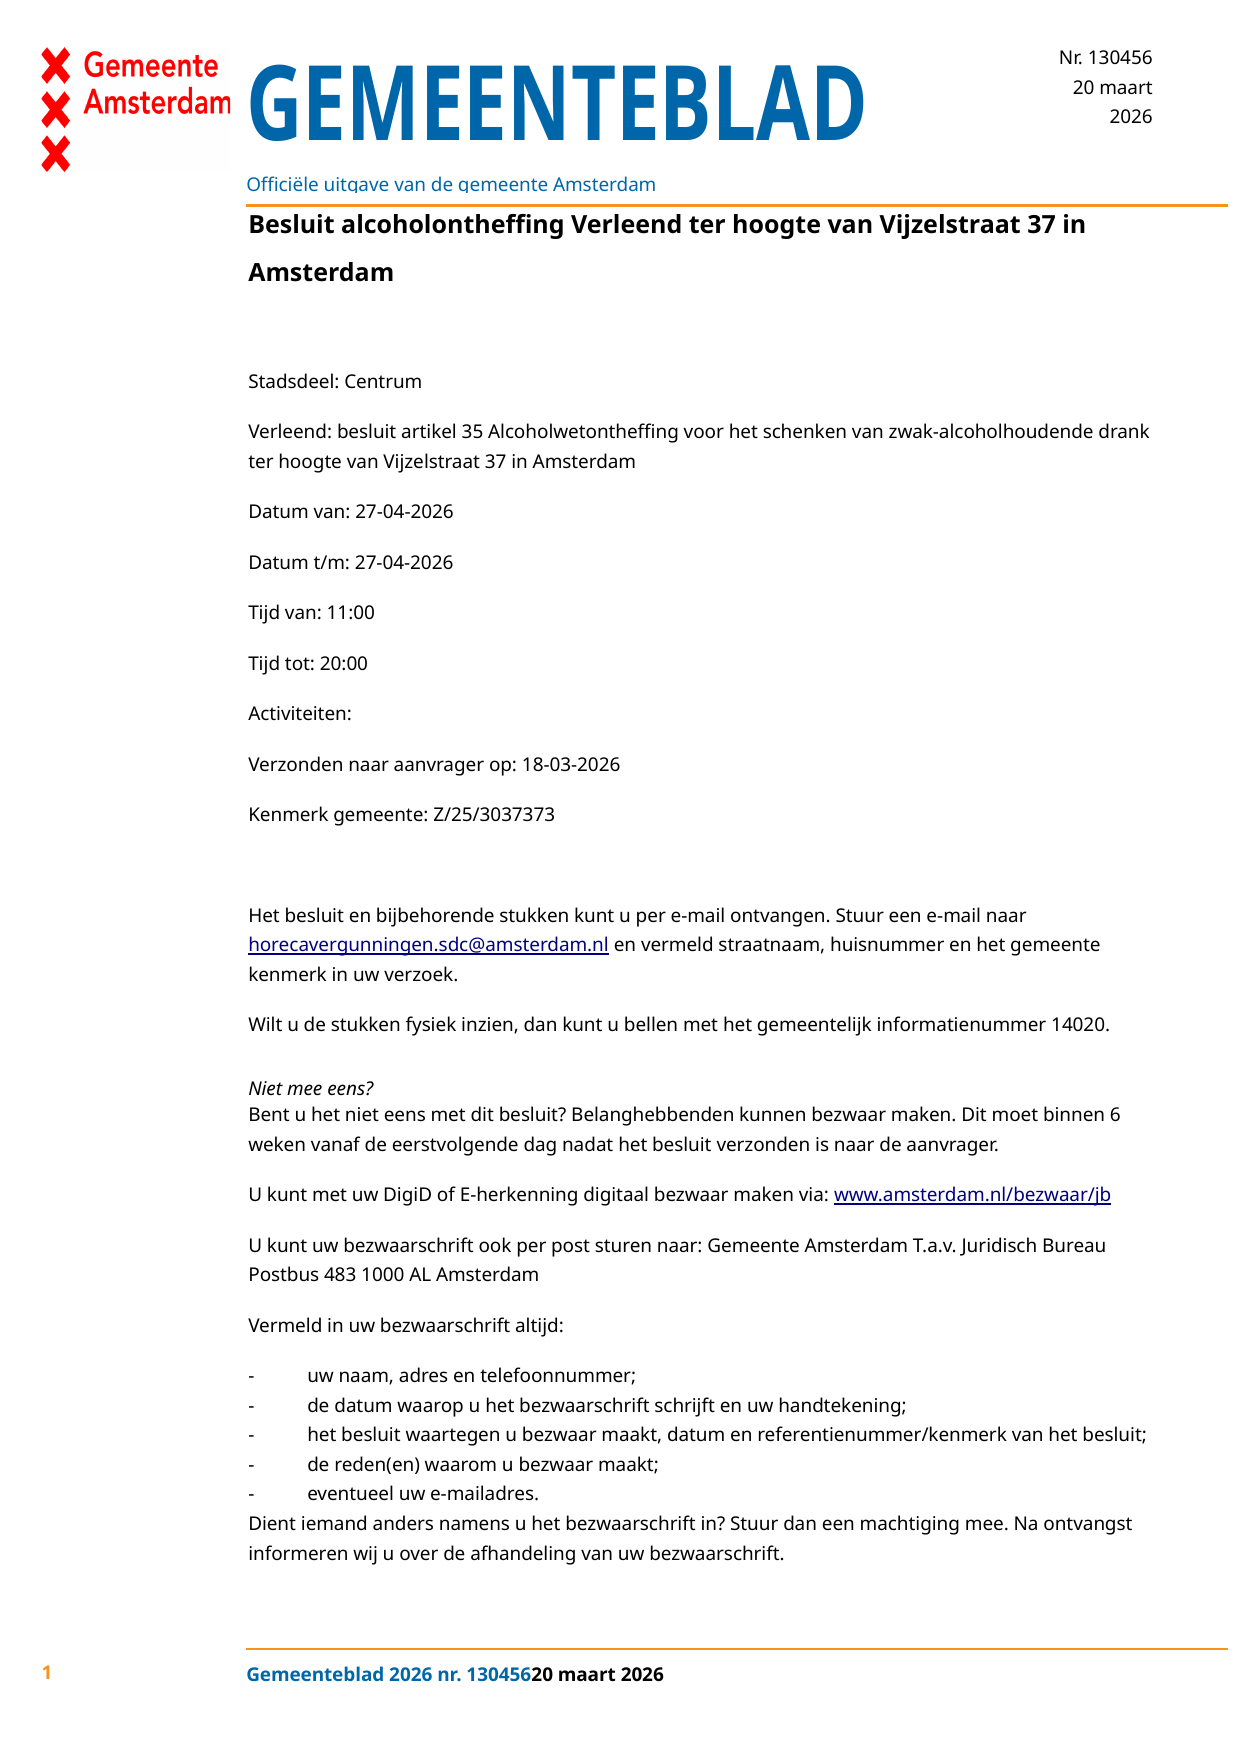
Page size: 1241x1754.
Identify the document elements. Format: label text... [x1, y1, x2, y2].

text Besluit alcoholontheffing Verleend ter hoogte van Vijzelstraat 37 in Amsterdam [248, 207, 1152, 288]
text Activiteiten: [248, 700, 1152, 726]
text Tijd tot: 20:00 [248, 650, 1152, 676]
list eventueel uw e-mailadres. [248, 1481, 1152, 1506]
text U kunt met uw DigiD of E-herkenning digitaal bezwaar maken via: www.amsterdam.nl/bezwaar/jb [248, 1181, 1152, 1207]
text Dient iemand anders namens u het bezwaarschrift in? Stuur dan een machtiging mee. Na ontvangst informeren wij u over de afhandeling van uw bezwaarschrift. [248, 1510, 1152, 1565]
list de reden(en) waarom u bezwaar maakt; [248, 1451, 1152, 1477]
text Datum t/m: 27-04-2026 [248, 549, 1152, 575]
list het besluit waartegen u bezwaar maakt, datum en referentienummer/kenmerk van het besluit; [248, 1421, 1152, 1447]
text Niet mee eens? [248, 1076, 1152, 1101]
text Verleend: besluit artikel 35 Alcoholwetontheffing voor het schenken van zwak-alcoholhoudende drank ter hoogte van Vijzelstraat 37 in Amsterdam [248, 419, 1152, 474]
list de datum waarop u het bezwaarschrift schrijft en uw handtekening; [248, 1392, 1152, 1417]
text Verzonden naar aanvrager op: 18-03-2026 [248, 751, 1152, 777]
text Tijd van: 11:00 [248, 599, 1152, 625]
picture [41, 47, 231, 172]
text Vermeld in uw bezwaarschrift altijd: [248, 1312, 1152, 1337]
text Wilt u de stukken fysiek inzien, dan kunt u bellen met het gemeentelijk informatienummer 14020. [248, 1012, 1152, 1037]
text Datum van: 27-04-2026 [248, 499, 1152, 524]
text Stadsdeel: Centrum [248, 368, 1152, 394]
text Kenmerk gemeente: Z/25/3037373 [248, 801, 1152, 827]
text Het besluit en bijbehorende stukken kunt u per e-mail ontvangen. Stuur een e-mail naar horecavergunningen.sdc@amsterdam.nl en vermeld straatnaam, huisnummer en het gemeente kenmerk in uw verzoek. [248, 902, 1152, 987]
list uw naam, adres en telefoonnummer; [248, 1362, 1152, 1388]
text Bent u het niet eens met dit besluit? Belanghebbenden kunnen bezwaar maken. Dit moet binnen 6 weken vanaf de eerstvolgende dag nadat het besluit verzonden is naar de aanvrager. [248, 1101, 1152, 1157]
text U kunt uw bezwaarschrift ook per post sturen naar: Gemeente Amsterdam T.a.v. Juridisch Bureau Postbus 483 1000 AL Amsterdam [248, 1232, 1152, 1287]
